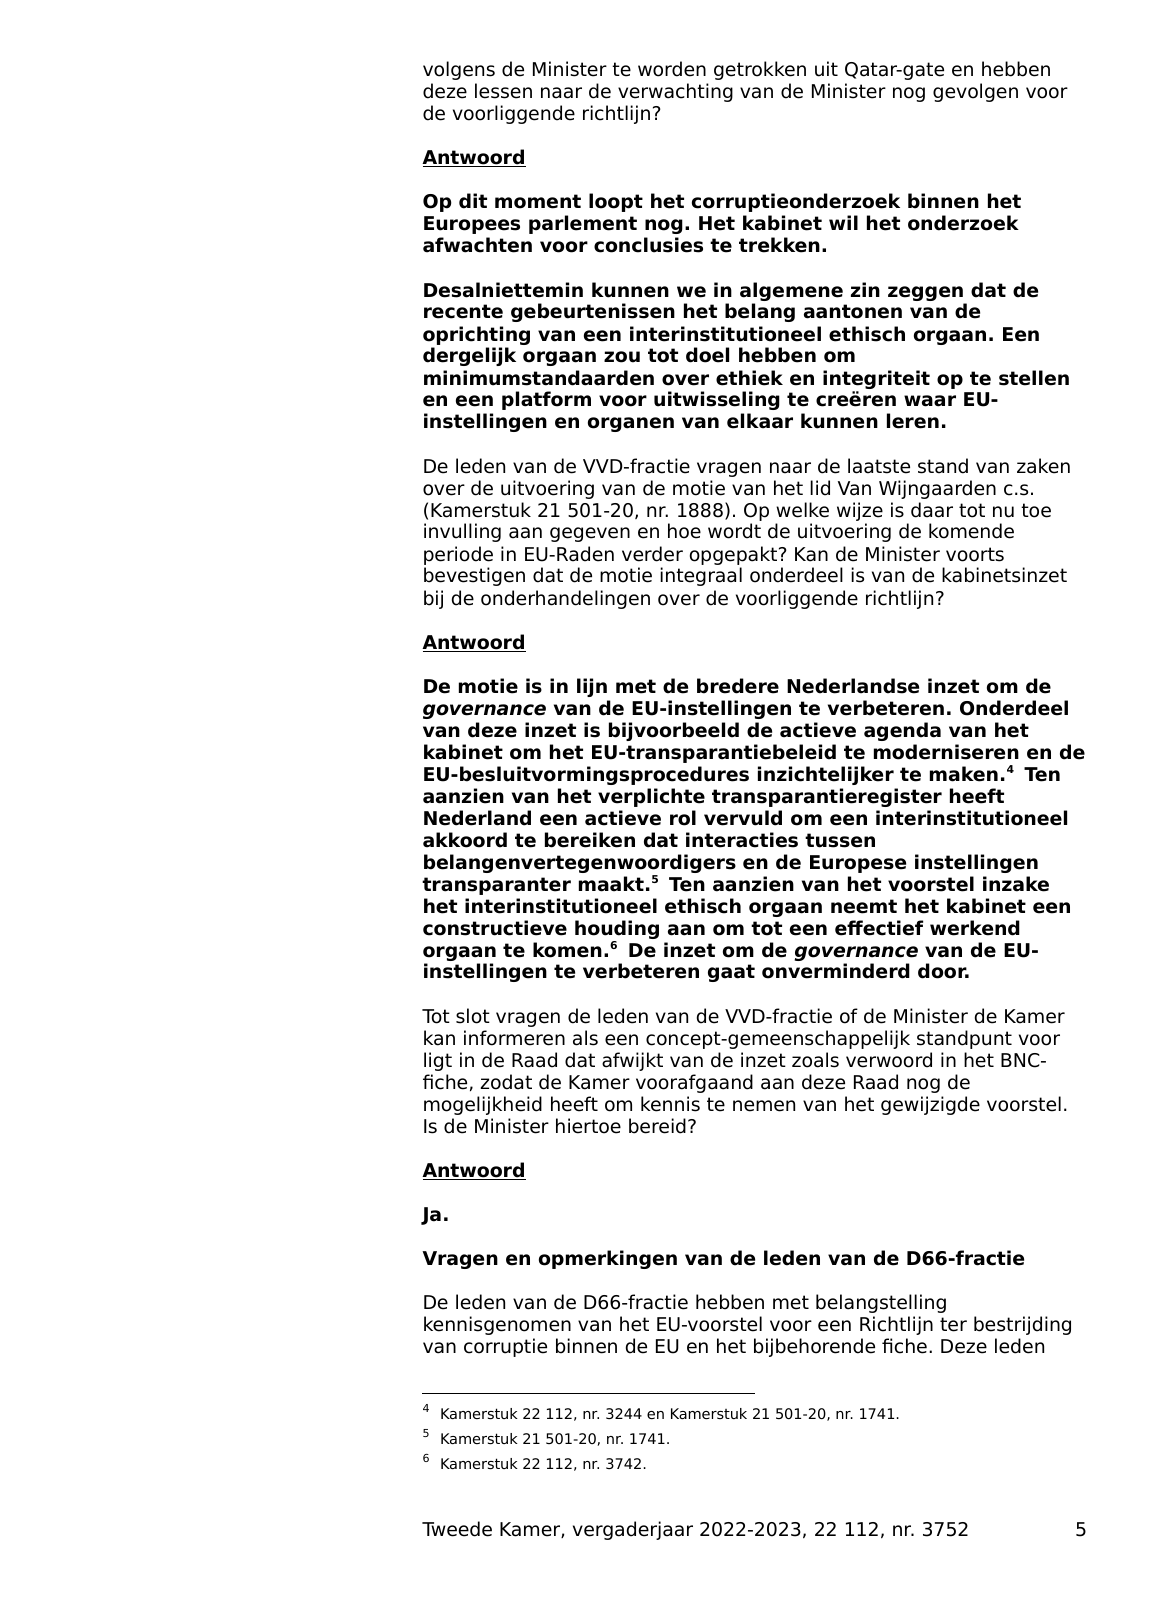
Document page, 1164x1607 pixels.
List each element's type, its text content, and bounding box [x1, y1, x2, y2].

text Tot slot vragen de leden van de VVD-fractie of de Minister de Kamer kan informeren als een concept-gemeenschappelijk standpunt voor ligt in de Raad dat afwijkt van de inzet zoals verwoord in het BNC-fiche, zodat de Kamer voorafgaand aan deze Raad nog de mogelijkheid heeft om kennis te nemen van het gewijzigde voorstel. Is de Minister hiertoe bereid? [422, 1006, 1087, 1137]
text Desalniettemin kunnen we in algemene zin zeggen dat de recente gebeurtenissen het belang aantonen van de oprichting van een interinstitutioneel ethisch orgaan. Een dergelijk orgaan zou tot doel hebben om minimumstandaarden over ethiek en integriteit op te stellen en een platform voor uitwisseling te creëren waar EU-instellingen en organen van elkaar kunnen leren. [422, 279, 1087, 433]
subtitle Antwoord [422, 632, 1087, 653]
text Ja. [422, 1204, 1087, 1226]
subtitle Antwoord [422, 1160, 1087, 1182]
text Op dit moment loopt het corruptieonderzoek binnen het Europees parlement nog. Het kabinet wil het onderzoek afwachten voor conclusies te trekken. [422, 191, 1087, 257]
text De leden van de D66-fractie hebben met belangstelling kennisgenomen van het EU-voorstel voor een Richtlijn ter bestrijding van corruptie binnen de EU en het bijbehorende fiche. Deze leden [422, 1292, 1087, 1358]
text De motie is in lijn met de bredere Nederlandse inzet om de governance van de EU-instellingen te verbeteren. Onderdeel van deze inzet is bijvoorbeeld de actieve agenda van het kabinet om het EU-transparantiebeleid te moderniseren en de EU-besluitvormingsprocedures inzichtelijker te maken. Ten aanzien van het verplichte transparantieregister heeft Nederland een actieve rol vervuld om een interinstitutioneel akkoord te bereiken dat interacties tussen belangenvertegenwoordigers en de Europese instellingen transparanter maakt. Ten aanzien van het voorstel inzake het interinstitutioneel ethisch orgaan neemt het kabinet een constructieve houding aan om tot een effectief werkend orgaan te komen. De inzet om de governance van de EU-instellingen te verbeteren gaat onverminderd door. [422, 676, 1087, 983]
text volgens de Minister te worden getrokken uit Qatar-gate en hebben deze lessen naar de verwachting van de Minister nog gevolgen voor de voorliggende richtlijn? [422, 59, 1087, 125]
subtitle Vragen en opmerkingen van de leden van de D66-fractie [422, 1248, 1087, 1270]
text Kamerstuk 22 112, nr. 3742. [422, 1452, 1087, 1474]
text Kamerstuk 21 501-20, nr. 1741. [422, 1427, 1087, 1449]
text Kamerstuk 22 112, nr. 3244 en Kamerstuk 21 501-20, nr. 1741. [422, 1402, 1087, 1424]
subtitle Antwoord [422, 147, 1087, 169]
text De leden van de VVD-fractie vragen naar de laatste stand van zaken over de uitvoering van de motie van het lid Van Wijngaarden c.s. (Kamerstuk 21 501-20, nr. 1888). Op welke wijze is daar tot nu toe invulling aan gegeven en hoe wordt de uitvoering de komende periode in EU-Raden verder opgepakt? Kan de Minister voorts bevestigen dat de motie integraal onderdeel is van de kabinetsinzet bij de onderhandelingen over de voorliggende richtlijn? [422, 456, 1087, 609]
